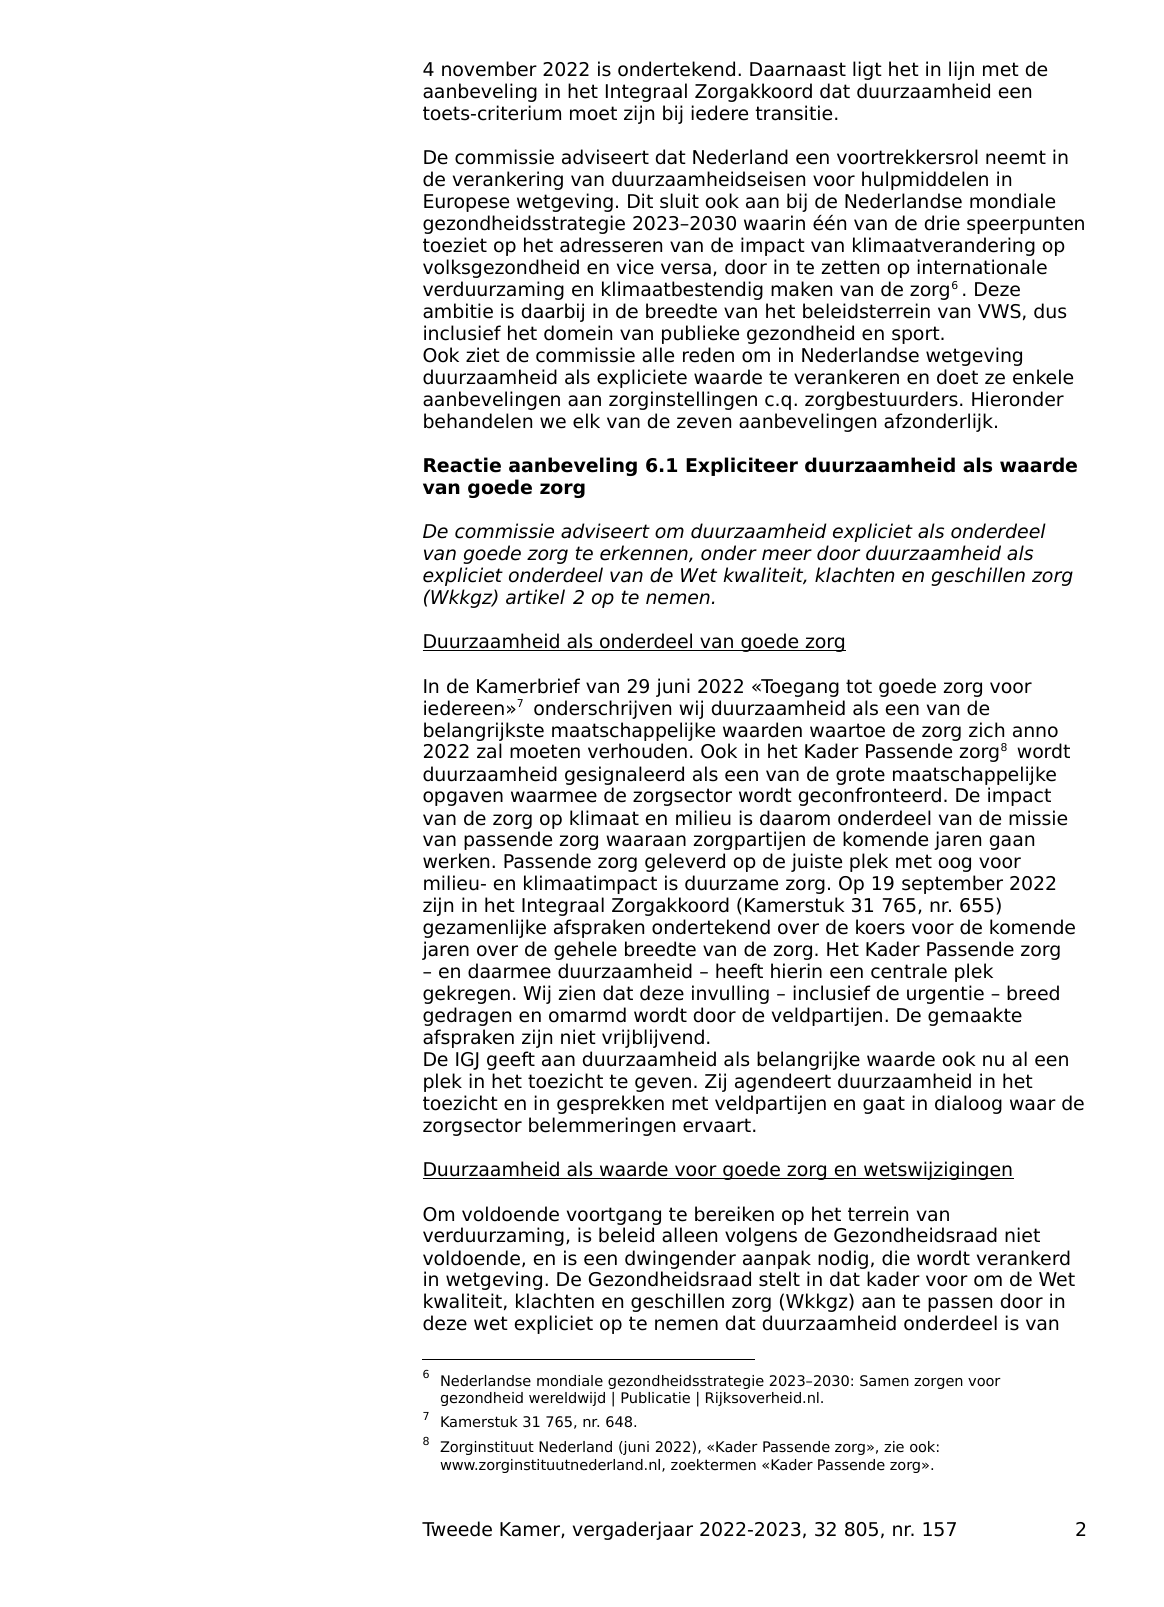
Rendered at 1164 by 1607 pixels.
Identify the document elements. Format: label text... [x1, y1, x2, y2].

text Zorginstituut Nederland (juni 2022), «Kader Passende zorg», zie ook: www.zorginstituutnederland.nl, zoektermen «Kader Passende zorg». [422, 1435, 1087, 1474]
text Om voldoende voortgang te bereiken op het terrein van verduurzaming, is beleid alleen volgens de Gezondheidsraad niet voldoende, en is een dwingender aanpak nodig, die wordt verankerd in wetgeving. De Gezondheidsraad stelt in dat kader voor om de Wet kwaliteit, klachten en geschillen zorg (Wkkgz) aan te passen door in deze wet expliciet op te nemen dat duurzaamheid onderdeel is van [422, 1203, 1087, 1335]
text In de Kamerbrief van 29 juni 2022 «Toegang tot goede zorg voor iedereen» onderschrijven wij duurzaamheid als een van de belangrijkste maatschappelijke waarden waartoe de zorg zich anno 2022 zal moeten verhouden. Ook in het Kader Passende zorg wordt duurzaamheid gesignaleerd als een van de grote maatschappelijke opgaven waarmee de zorgsector wordt geconfronteerd. De impact van de zorg op klimaat en milieu is daarom onderdeel van de missie van passende zorg waaraan zorgpartijen de komende jaren gaan werken. Passende zorg geleverd op de juiste plek met oog voor milieu- en klimaatimpact is duurzame zorg. Op 19 september 2022 zijn in het Integraal Zorgakkoord (Kamerstuk 31 765, nr. 655) gezamenlijke afspraken ondertekend over de koers voor de komende jaren over de gehele breedte van de zorg. Het Kader Passende zorg – en daarmee duurzaamheid – heeft hierin een centrale plek gekregen. Wij zien dat deze invulling – inclusief de urgentie – breed gedragen en omarmd wordt door de veldpartijen. De gemaakte afspraken zijn niet vrijblijvend. [422, 676, 1087, 1049]
text De IGJ geeft aan duurzaamheid als belangrijke waarde ook nu al een plek in het toezicht te geven. Zij agendeert duurzaamheid in het toezicht en in gesprekken met veldpartijen en gaat in dialoog waar de zorgsector belemmeringen ervaart. [422, 1049, 1087, 1137]
text Kamerstuk 31 765, nr. 648. [422, 1410, 1087, 1432]
subtitle Duurzaamheid als waarde voor goede zorg en wetswijzigingen [422, 1159, 1087, 1181]
text De commissie adviseert dat Nederland een voortrekkersrol neemt in de verankering van duurzaamheidseisen voor hulpmiddelen in Europese wetgeving. Dit sluit ook aan bij de Nederlandse mondiale gezondheidsstrategie 2023–2030 waarin één van de drie speerpunten toeziet op het adresseren van de impact van klimaatverandering op volksgezondheid en vice versa, door in te zetten op internationale verduurzaming en klimaatbestendig maken van de zorg. Deze ambitie is daarbij in de breedte van het beleidsterrein van VWS, dus inclusief het domein van publieke gezondheid en sport. [422, 147, 1087, 345]
text Nederlandse mondiale gezondheidsstrategie 2023–2030: Samen zorgen voor gezondheid wereldwijd | Publicatie | Rijksoverheid.nl. [422, 1368, 1087, 1407]
text 4 november 2022 is ondertekend. Daarnaast ligt het in lijn met de aanbeveling in het Integraal Zorgakkoord dat duurzaamheid een toets-criterium moet zijn bij iedere transitie. [422, 59, 1087, 125]
text De commissie adviseert om duurzaamheid expliciet als onderdeel van goede zorg te erkennen, onder meer door duurzaamheid als expliciet onderdeel van de Wet kwaliteit, klachten en geschillen zorg (Wkkgz) artikel 2 op te nemen. [422, 521, 1087, 609]
text Ook ziet de commissie alle reden om in Nederlandse wetgeving duurzaamheid als expliciete waarde te verankeren en doet ze enkele aanbevelingen aan zorginstellingen c.q. zorgbestuurders. Hieronder behandelen we elk van de zeven aanbevelingen afzonderlijk. [422, 345, 1087, 433]
subtitle Reactie aanbeveling 6.1 Expliciteer duurzaamheid als waarde van goede zorg [422, 455, 1087, 499]
subtitle Duurzaamheid als onderdeel van goede zorg [422, 631, 1087, 653]
